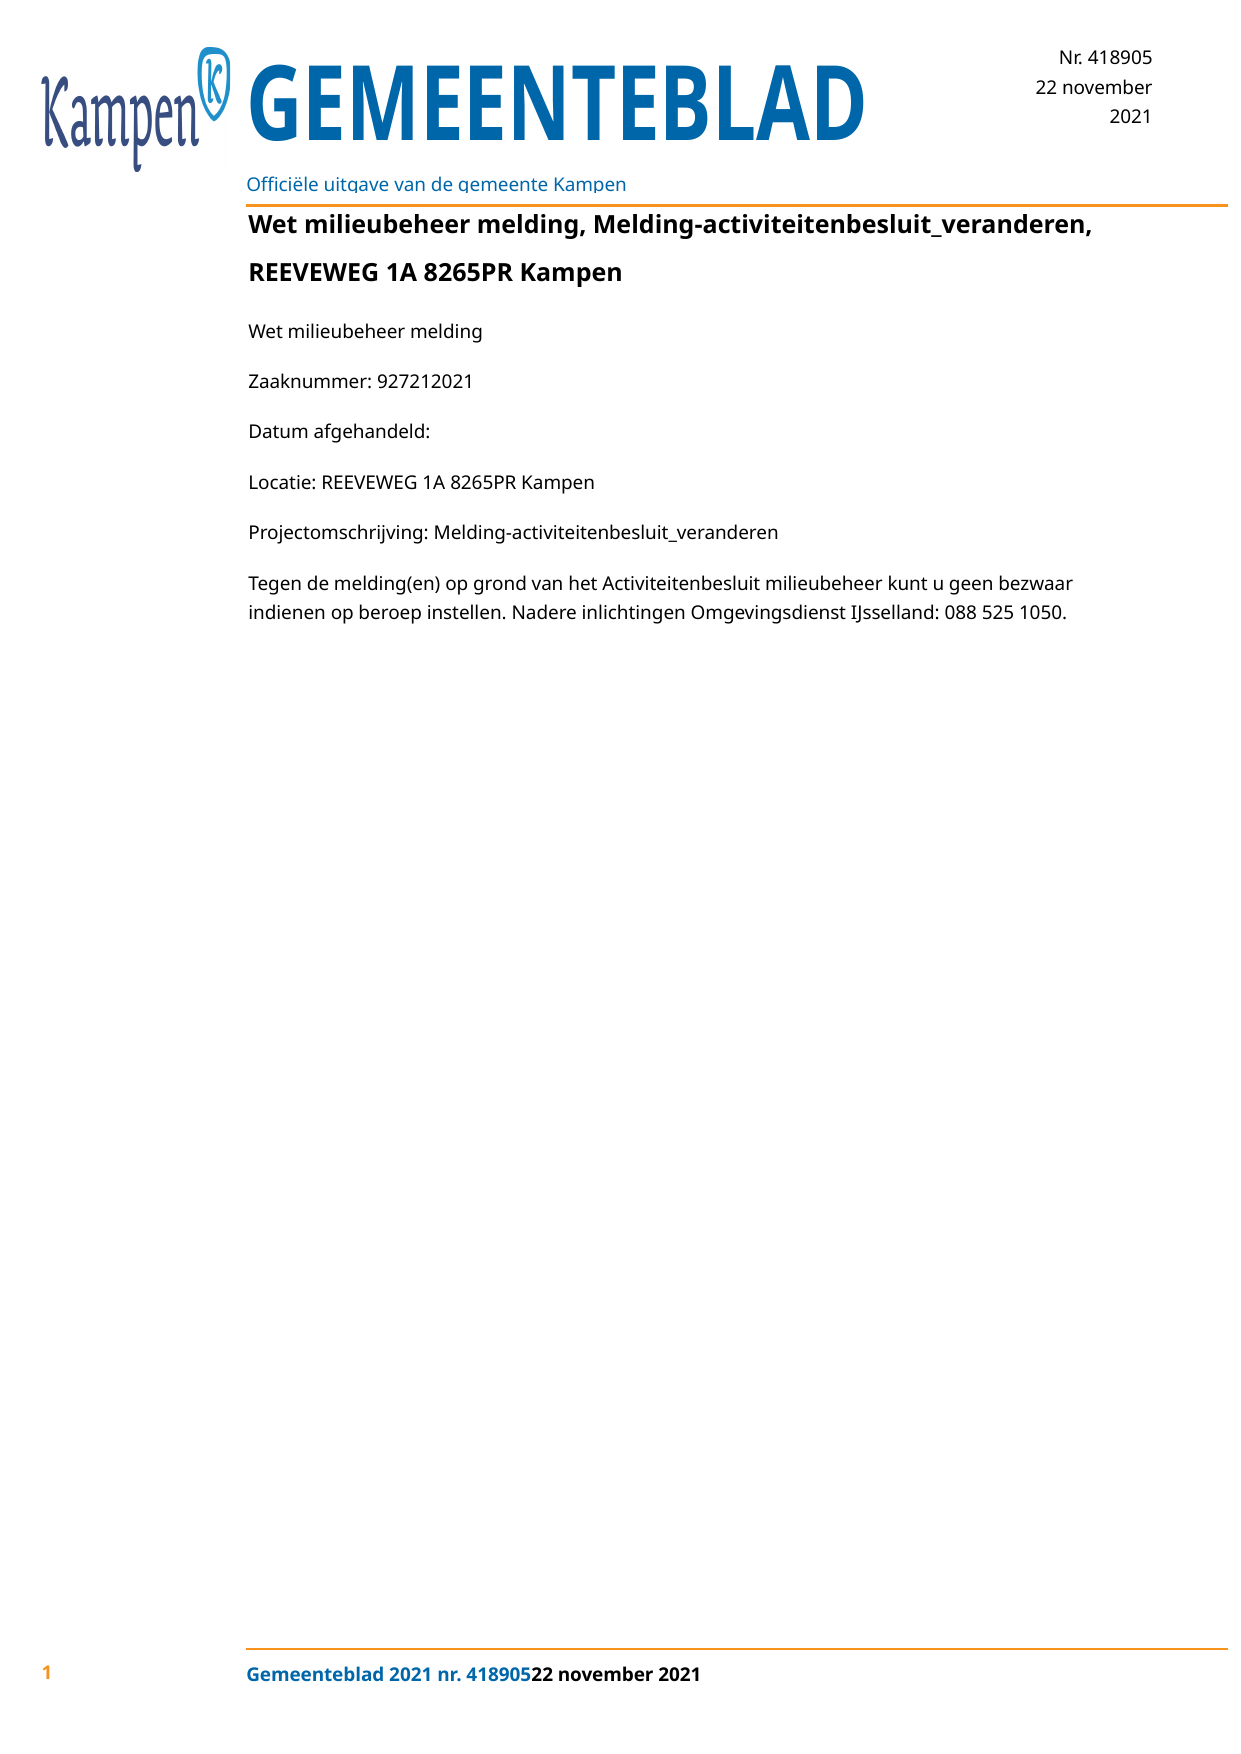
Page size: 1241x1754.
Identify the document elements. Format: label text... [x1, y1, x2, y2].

text Locatie: REEVEWEG 1A 8265PR Kampen [248, 469, 1152, 495]
text Zaaknummer: 927212021 [248, 368, 1152, 394]
text Wet milieubeheer melding [248, 318, 1152, 344]
text Projectomschrijving: Melding-activiteitenbesluit_veranderen [248, 519, 1152, 545]
text Wet milieubeheer melding, Melding-activiteitenbesluit_veranderen, REEVEWEG 1A 8265PR Kampen [248, 207, 1152, 288]
picture [41, 47, 231, 172]
text Datum afgehandeld: [248, 419, 1152, 444]
text Tegen de melding(en) op grond van het Activiteitenbesluit milieubeheer kunt u geen bezwaar indienen op beroep instellen. Nadere inlichtingen Omgevingsdienst IJsselland: 088 525 1050. [248, 570, 1152, 625]
